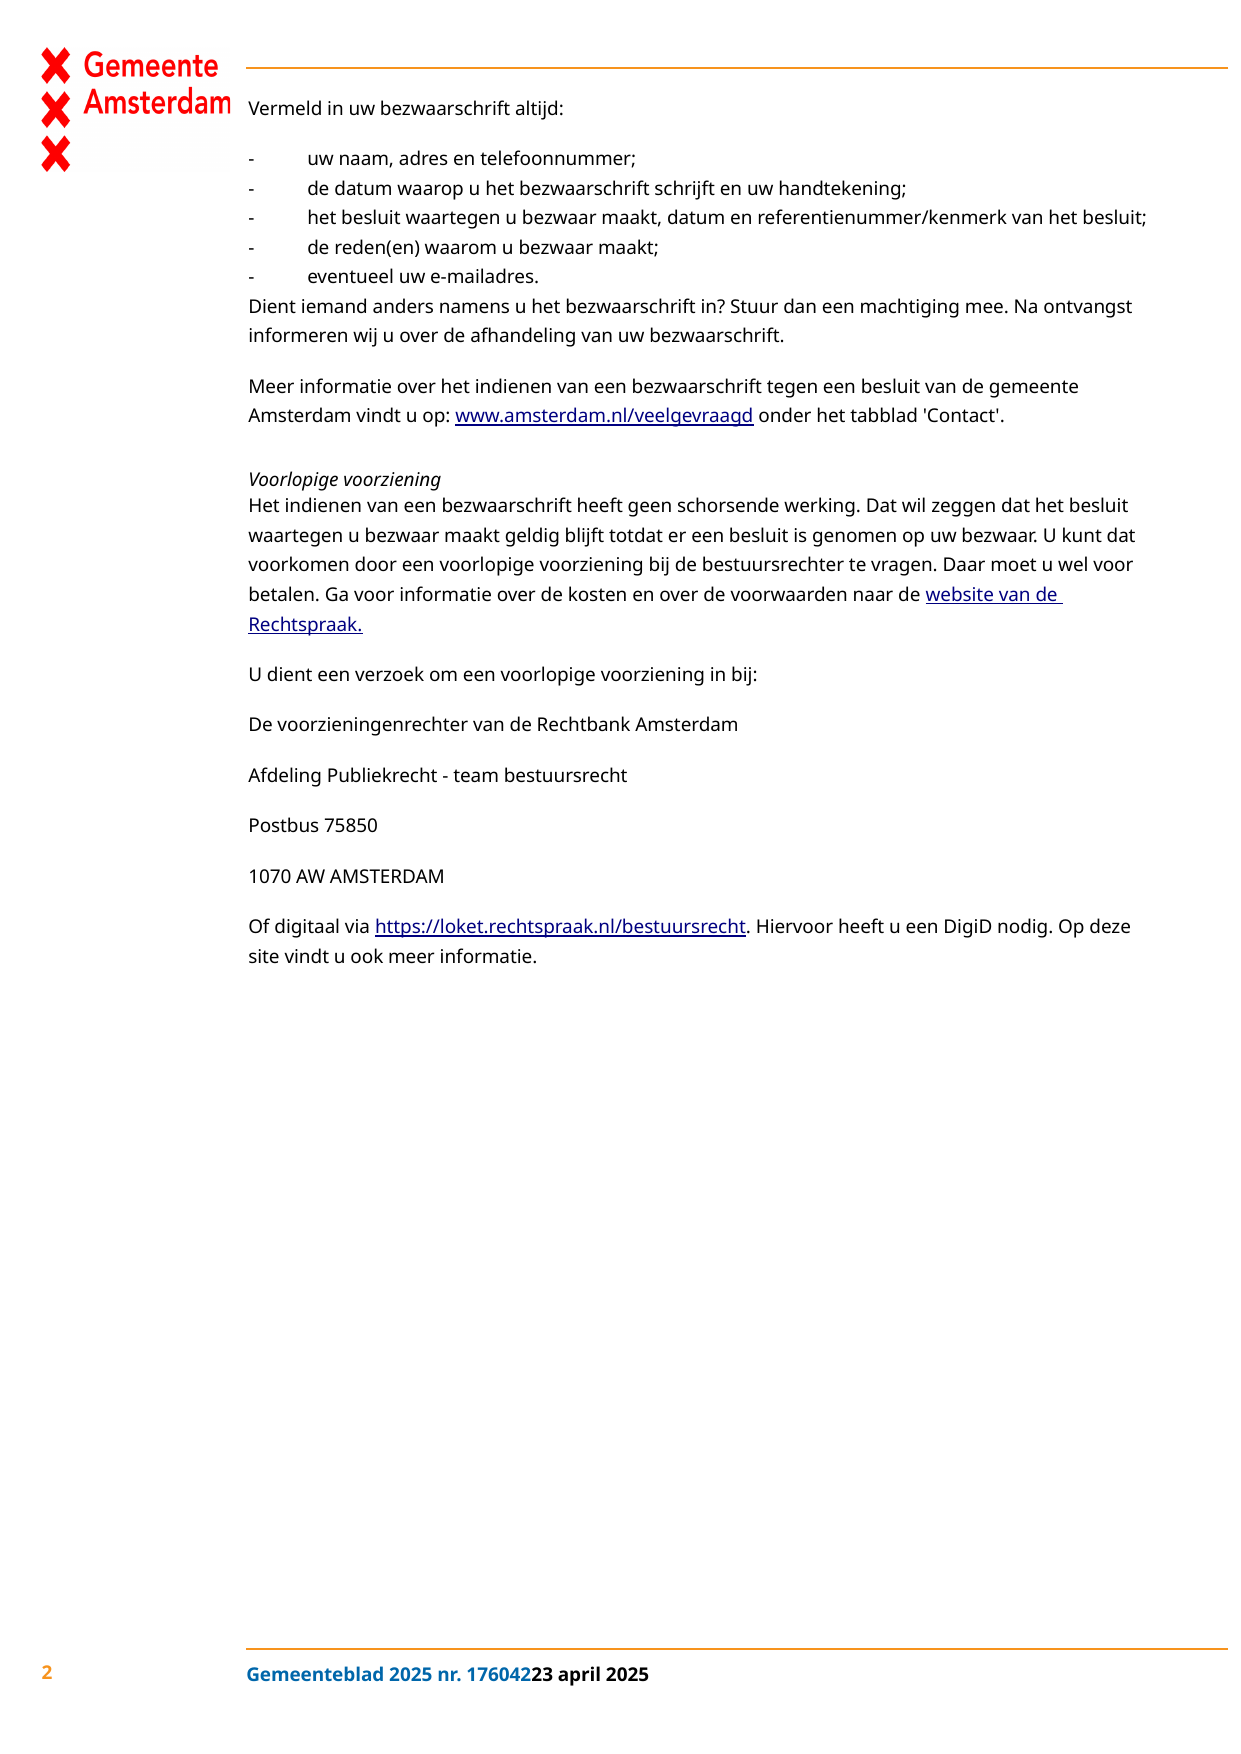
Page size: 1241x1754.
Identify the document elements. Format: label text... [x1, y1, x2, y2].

list de reden(en) waarom u bezwaar maakt; [248, 234, 1152, 260]
picture [41, 47, 231, 172]
text Het indienen van een bezwaarschrift heeft geen schorsende werking. Dat wil zeggen dat het besluit waartegen u bezwaar maakt geldig blijft totdat er een besluit is genomen op uw bezwaar. U kunt dat voorkomen door een voorlopige voorziening bij de bestuursrechter te vragen. Daar moet u wel voor betalen. Ga voor informatie over de kosten en over de voorwaarden naar de website van de Rechtspraak. [248, 492, 1152, 636]
text Meer informatie over het indienen van een bezwaarschrift tegen een besluit van de gemeente Amsterdam vindt u op: www.amsterdam.nl/veelgevraagd onder het tabblad 'Contact'. [248, 373, 1152, 428]
text Afdeling Publiekrecht - team bestuursrecht [248, 762, 1152, 788]
text Postbus 75850 [248, 812, 1152, 838]
text De voorzieningenrechter van de Rechtbank Amsterdam [248, 712, 1152, 737]
list het besluit waartegen u bezwaar maakt, datum en referentienummer/kenmerk van het besluit; [248, 204, 1152, 230]
text Of digitaal via https://loket.rechtspraak.nl/bestuursrecht. Hiervoor heeft u een DigiD nodig. Op deze site vindt u ook meer informatie. [248, 913, 1152, 968]
list eventueel uw e-mailadres. [248, 263, 1152, 289]
text 1070 AW AMSTERDAM [248, 863, 1152, 888]
text Vermeld in uw bezwaarschrift altijd: [248, 95, 1152, 121]
list uw naam, adres en telefoonnummer; [248, 145, 1152, 171]
text Dient iemand anders namens u het bezwaarschrift in? Stuur dan een machtiging mee. Na ontvangst informeren wij u over de afhandeling van uw bezwaarschrift. [248, 293, 1152, 348]
text U dient een verzoek om een voorlopige voorziening in bij: [248, 661, 1152, 687]
text Voorlopige voorziening [248, 467, 1152, 492]
list de datum waarop u het bezwaarschrift schrijft en uw handtekening; [248, 175, 1152, 201]
